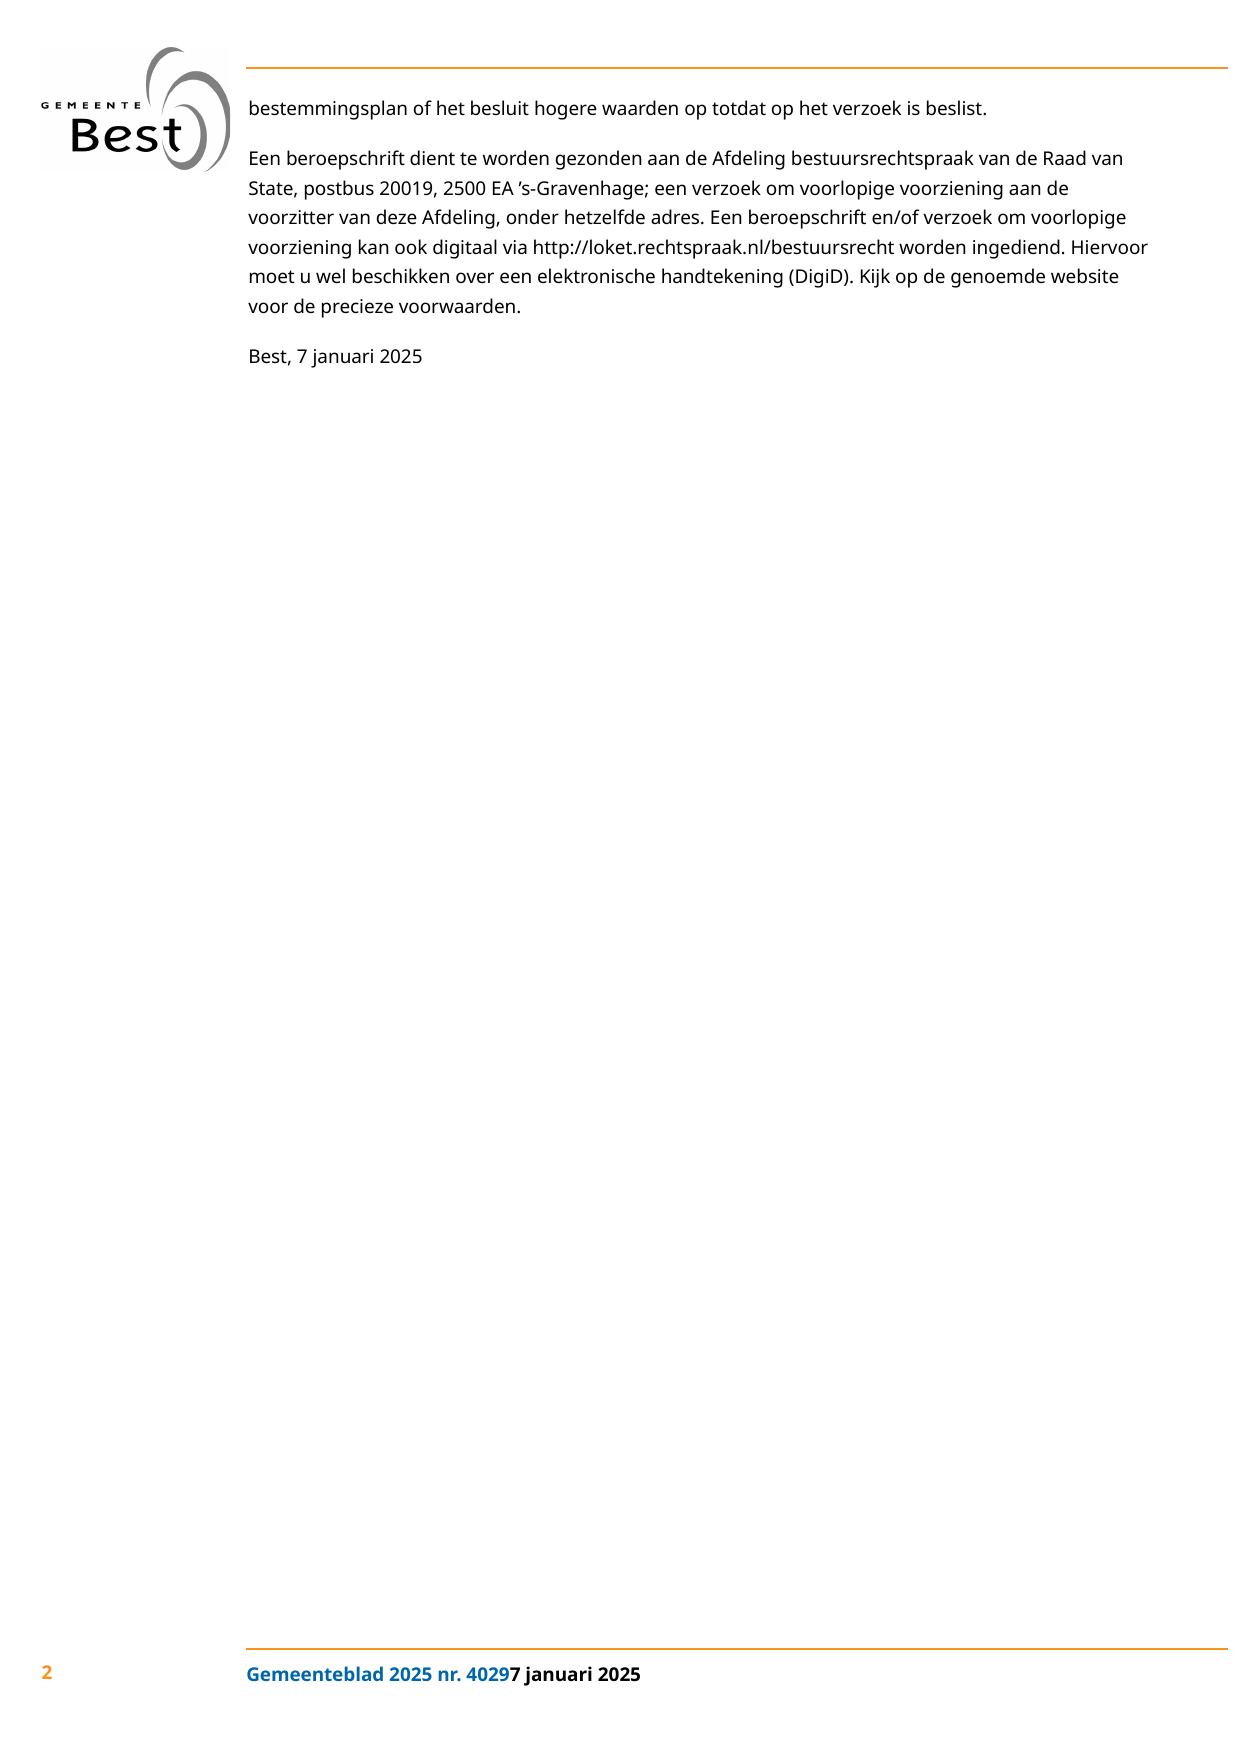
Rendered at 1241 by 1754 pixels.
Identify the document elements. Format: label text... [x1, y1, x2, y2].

text Een beroepschrift dient te worden gezonden aan de Afdeling bestuursrechtspraak van de Raad van State, postbus 20019, 2500 EA ’s-Gravenhage; een verzoek om voorlopige voorziening aan de voorzitter van deze Afdeling, onder hetzelfde adres. Een beroepschrift en/of verzoek om voorlopige voorziening kan ook digitaal via http://loket.rechtspraak.nl/bestuursrecht worden ingediend. Hiervoor moet u wel beschikken over een elektronische handtekening (DigiD). Kijk op de genoemde website voor de precieze voorwaarden. [248, 145, 1152, 319]
text bestemmingsplan of het besluit hogere waarden op totdat op het verzoek is beslist. [248, 95, 1152, 121]
text Best, 7 januari 2025 [248, 343, 1152, 369]
picture [41, 47, 231, 172]
